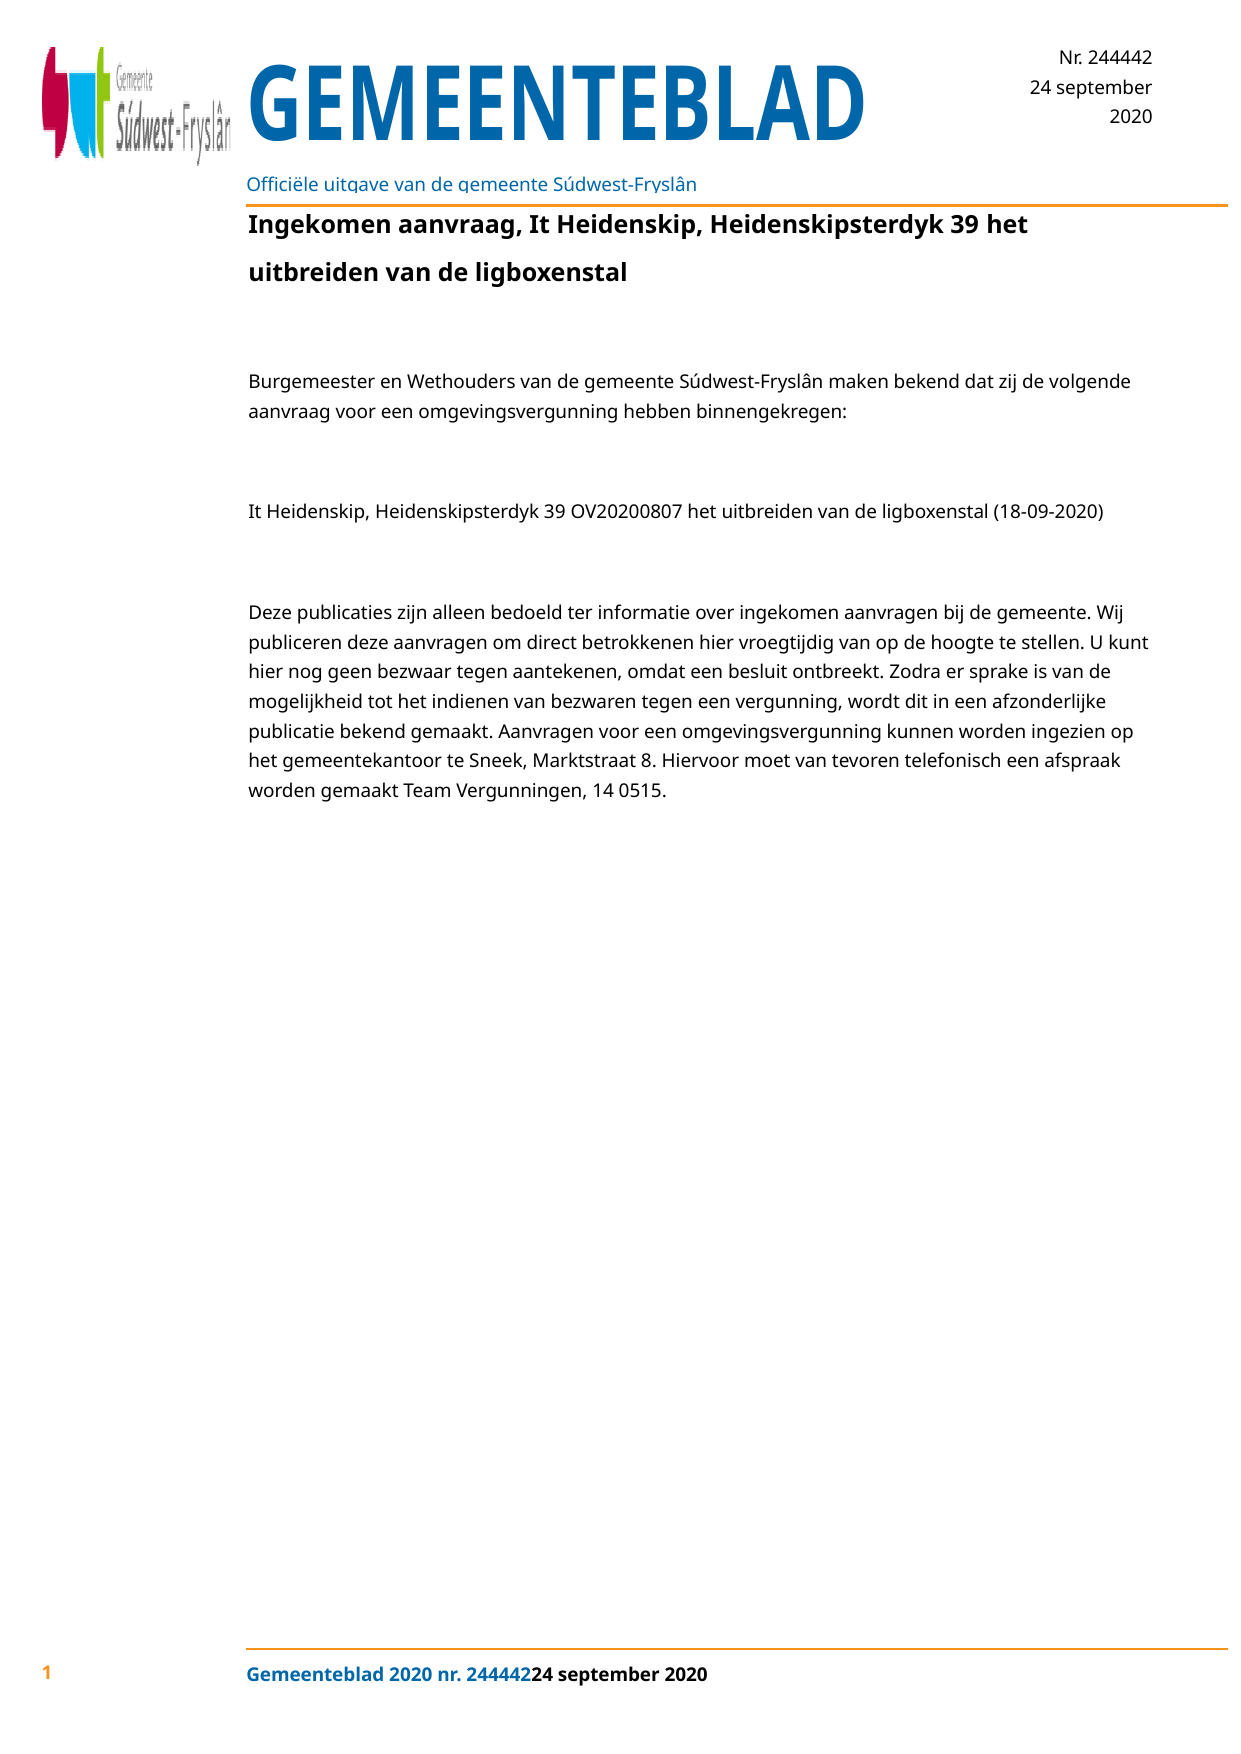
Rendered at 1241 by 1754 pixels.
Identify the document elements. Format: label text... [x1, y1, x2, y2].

text It Heidenskip, Heidenskipsterdyk 39 OV20200807 het uitbreiden van de ligboxenstal (18-09-2020) [248, 499, 1152, 524]
text Burgemeester en Wethouders van de gemeente Súdwest-Fryslân maken bekend dat zij de volgende aanvraag voor een omgevingsvergunning hebben binnengekregen: [248, 368, 1152, 424]
text Ingekomen aanvraag, It Heidenskip, Heidenskipsterdyk 39 het uitbreiden van de ligboxenstal [248, 207, 1152, 288]
text Deze publicaties zijn alleen bedoeld ter informatie over ingekomen aanvragen bij de gemeente. Wij publiceren deze aanvragen om direct betrokkenen hier vroegtijdig van op de hoogte te stellen. U kunt hier nog geen bezwaar tegen aantekenen, omdat een besluit ontbreekt. Zodra er sprake is van de mogelijkheid tot het indienen van bezwaren tegen een vergunning, wordt dit in een afzonderlijke publicatie bekend gemaakt. Aanvragen voor een omgevingsvergunning kunnen worden ingezien op het gemeentekantoor te Sneek, Marktstraat 8. Hiervoor moet van tevoren telefonisch een afspraak worden gemaakt Team Vergunningen, 14 0515. [248, 599, 1152, 803]
picture [41, 47, 231, 172]
